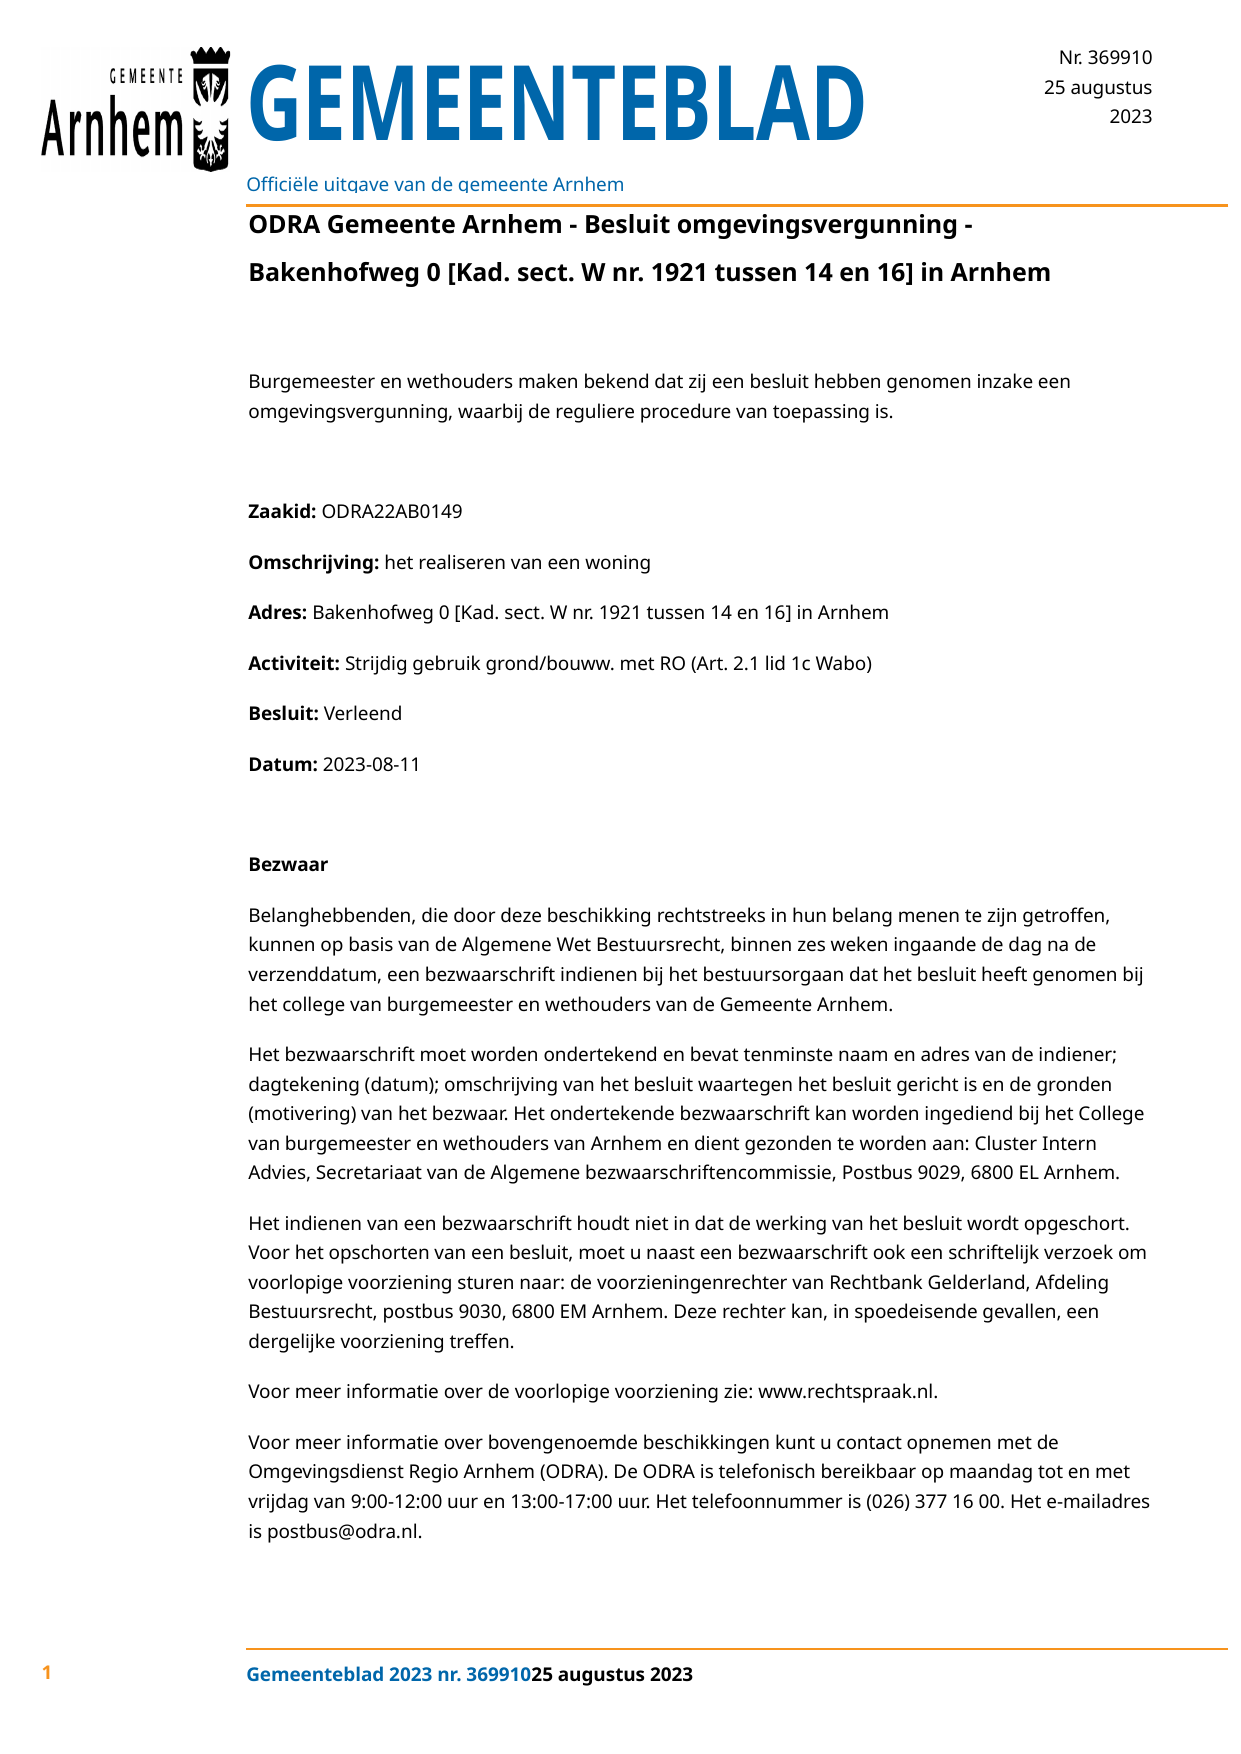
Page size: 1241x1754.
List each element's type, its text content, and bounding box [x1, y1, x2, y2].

text Voor meer informatie over de voorlopige voorziening zie: www.rechtspraak.nl. [248, 1379, 1152, 1404]
text Omschrijving: het realiseren van een woning [248, 549, 1152, 575]
text Voor meer informatie over bovengenoemde beschikkingen kunt u contact opnemen met de Omgevingsdienst Regio Arnhem (ODRA). De ODRA is telefonisch bereikbaar op maandag tot en met vrijdag van 9:00-12:00 uur en 13:00-17:00 uur. Het telefoonnummer is (026) 377 16 00. Het e-mailadres is postbus@odra.nl. [248, 1429, 1152, 1544]
text Belanghebbenden, die door deze beschikking rechtstreeks in hun belang menen te zijn getroffen, kunnen op basis van de Algemene Wet Bestuursrecht, binnen zes weken ingaande de dag na de verzenddatum, een bezwaarschrift indienen bij het bestuursorgaan dat het besluit heeft genomen bij het college van burgemeester en wethouders van de Gemeente Arnhem. [248, 902, 1152, 1017]
text Adres: Bakenhofweg 0 [Kad. sect. W nr. 1921 tussen 14 en 16] in Arnhem [248, 599, 1152, 625]
text Activiteit: Strijdig gebruik grond/bouww. met RO (Art. 2.1 lid 1c Wabo) [248, 650, 1152, 676]
picture [41, 47, 231, 172]
text Het indienen van een bezwaarschrift houdt niet in dat de werking van het besluit wordt opgeschort. Voor het opschorten van een besluit, moet u naast een bezwaarschrift ook een schriftelijk verzoek om voorlopige voorziening sturen naar: de voorzieningenrechter van Rechtbank Gelderland, Afdeling Bestuursrecht, postbus 9030, 6800 EM Arnhem. Deze rechter kan, in spoedeisende gevallen, een dergelijke voorziening treffen. [248, 1210, 1152, 1354]
text Burgemeester en wethouders maken bekend dat zij een besluit hebben genomen inzake een omgevingsvergunning, waarbij de reguliere procedure van toepassing is. [248, 368, 1152, 424]
text Zaakid: ODRA22AB0149 [248, 499, 1152, 524]
text Het bezwaarschrift moet worden ondertekend en bevat tenminste naam en adres van de indiener; dagtekening (datum); omschrijving van het besluit waartegen het besluit gericht is en de gronden (motivering) van het bezwaar. Het ondertekende bezwaarschrift kan worden ingediend bij het College van burgemeester en wethouders van Arnhem en dient gezonden te worden aan: Cluster Intern Advies, Secretariaat van de Algemene bezwaarschriftencommissie, Postbus 9029, 6800 EL Arnhem. [248, 1041, 1152, 1185]
text Bezwaar [248, 852, 1152, 877]
text Besluit: Verleend [248, 700, 1152, 726]
text Datum: 2023-08-11 [248, 751, 1152, 777]
text ODRA Gemeente Arnhem - Besluit omgevingsvergunning - Bakenhofweg 0 [Kad. sect. W nr. 1921 tussen 14 en 16] in Arnhem [248, 207, 1152, 288]
